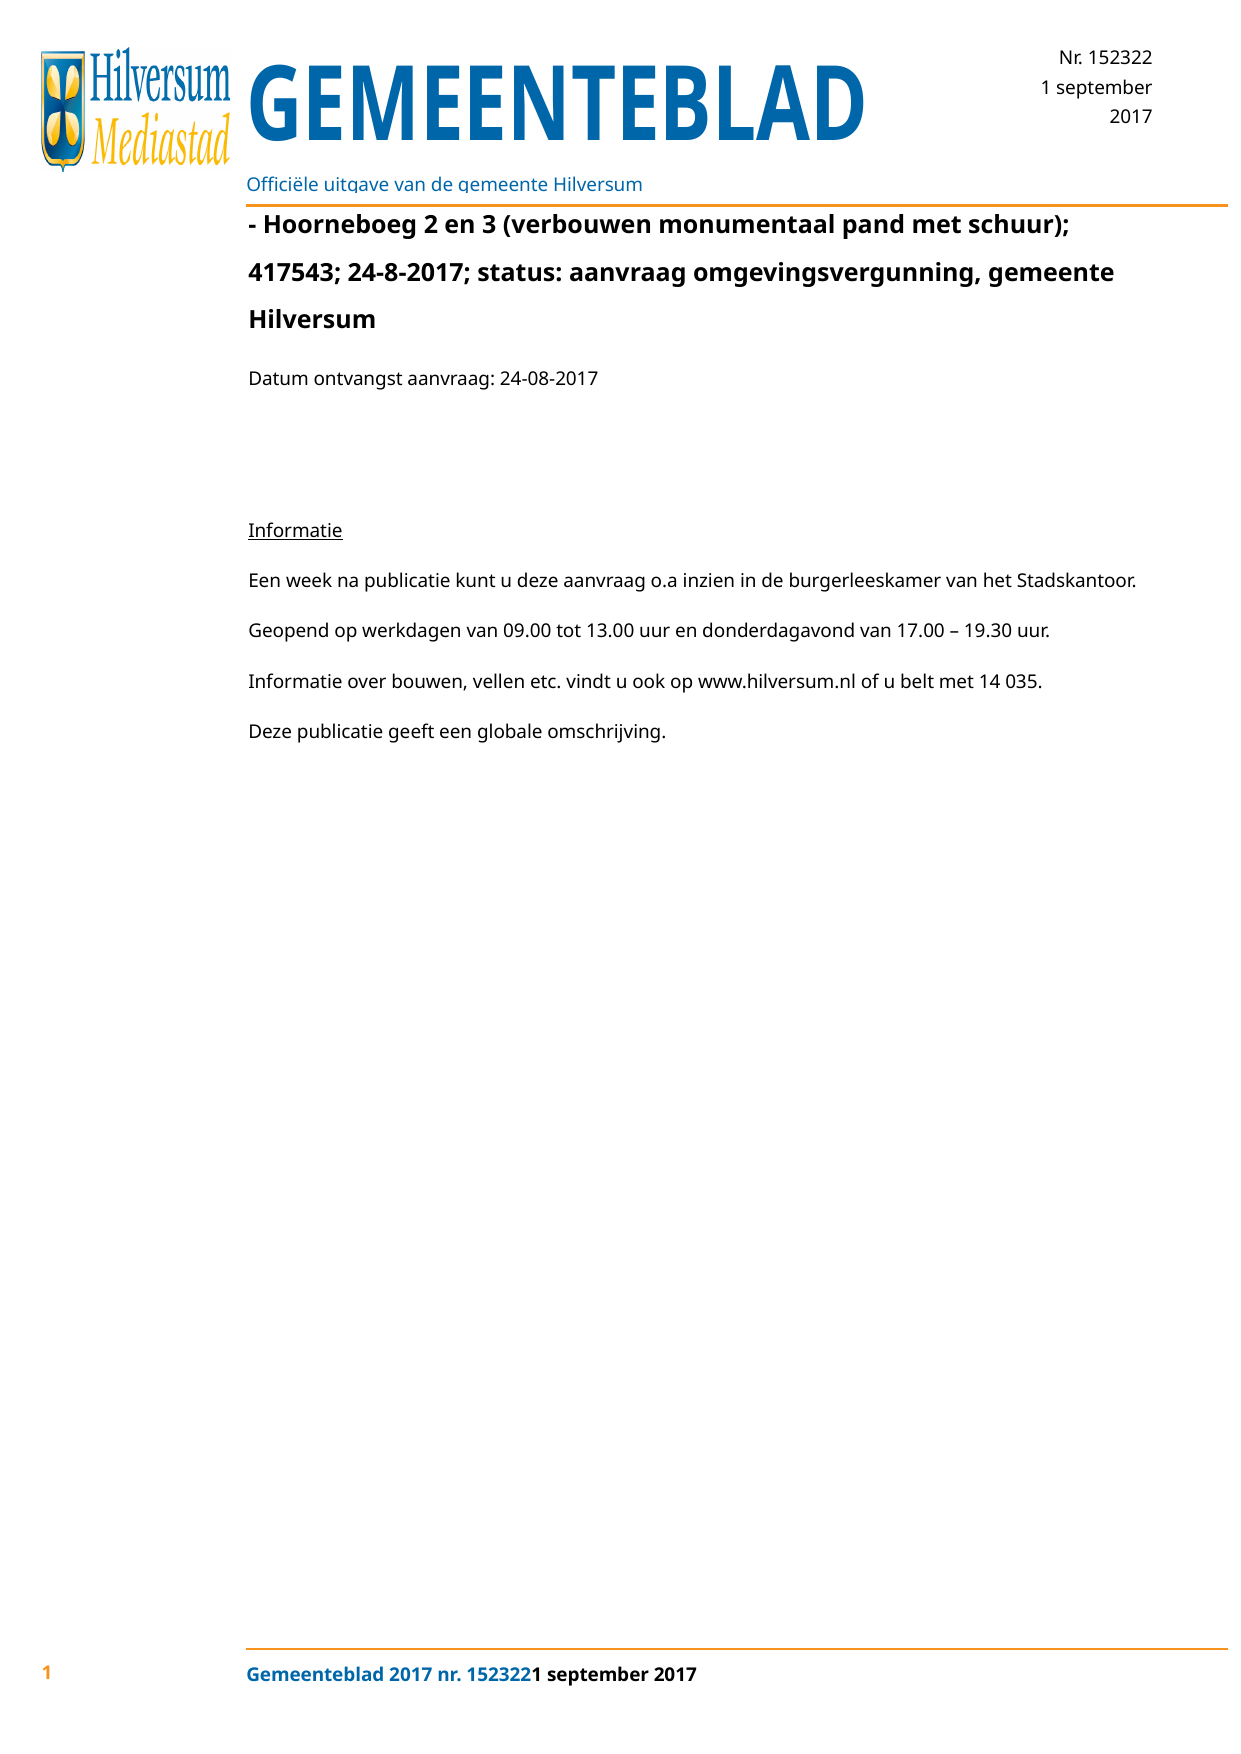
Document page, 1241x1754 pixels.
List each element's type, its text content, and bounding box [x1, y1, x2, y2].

text Informatie over bouwen, vellen etc. vindt u ook op www.hilversum.nl of u belt met 14 035. [248, 668, 1152, 694]
text Informatie [248, 517, 1152, 542]
text Datum ontvangst aanvraag: 24-08-2017 [248, 366, 1152, 391]
text Deze publicatie geeft een globale omschrijving. [248, 718, 1152, 744]
text Een week na publicatie kunt u deze aanvraag o.a inzien in de burgerleeskamer van het Stadskantoor. [248, 567, 1152, 593]
picture [41, 47, 231, 172]
text Geopend op werkdagen van 09.00 tot 13.00 uur en donderdagavond van 17.00 – 19.30 uur. [248, 618, 1152, 643]
text - Hoorneboeg 2 en 3 (verbouwen monumentaal pand met schuur); 417543; 24-8-2017; status: aanvraag omgevingsvergunning, gemeente Hilversum [248, 207, 1152, 336]
